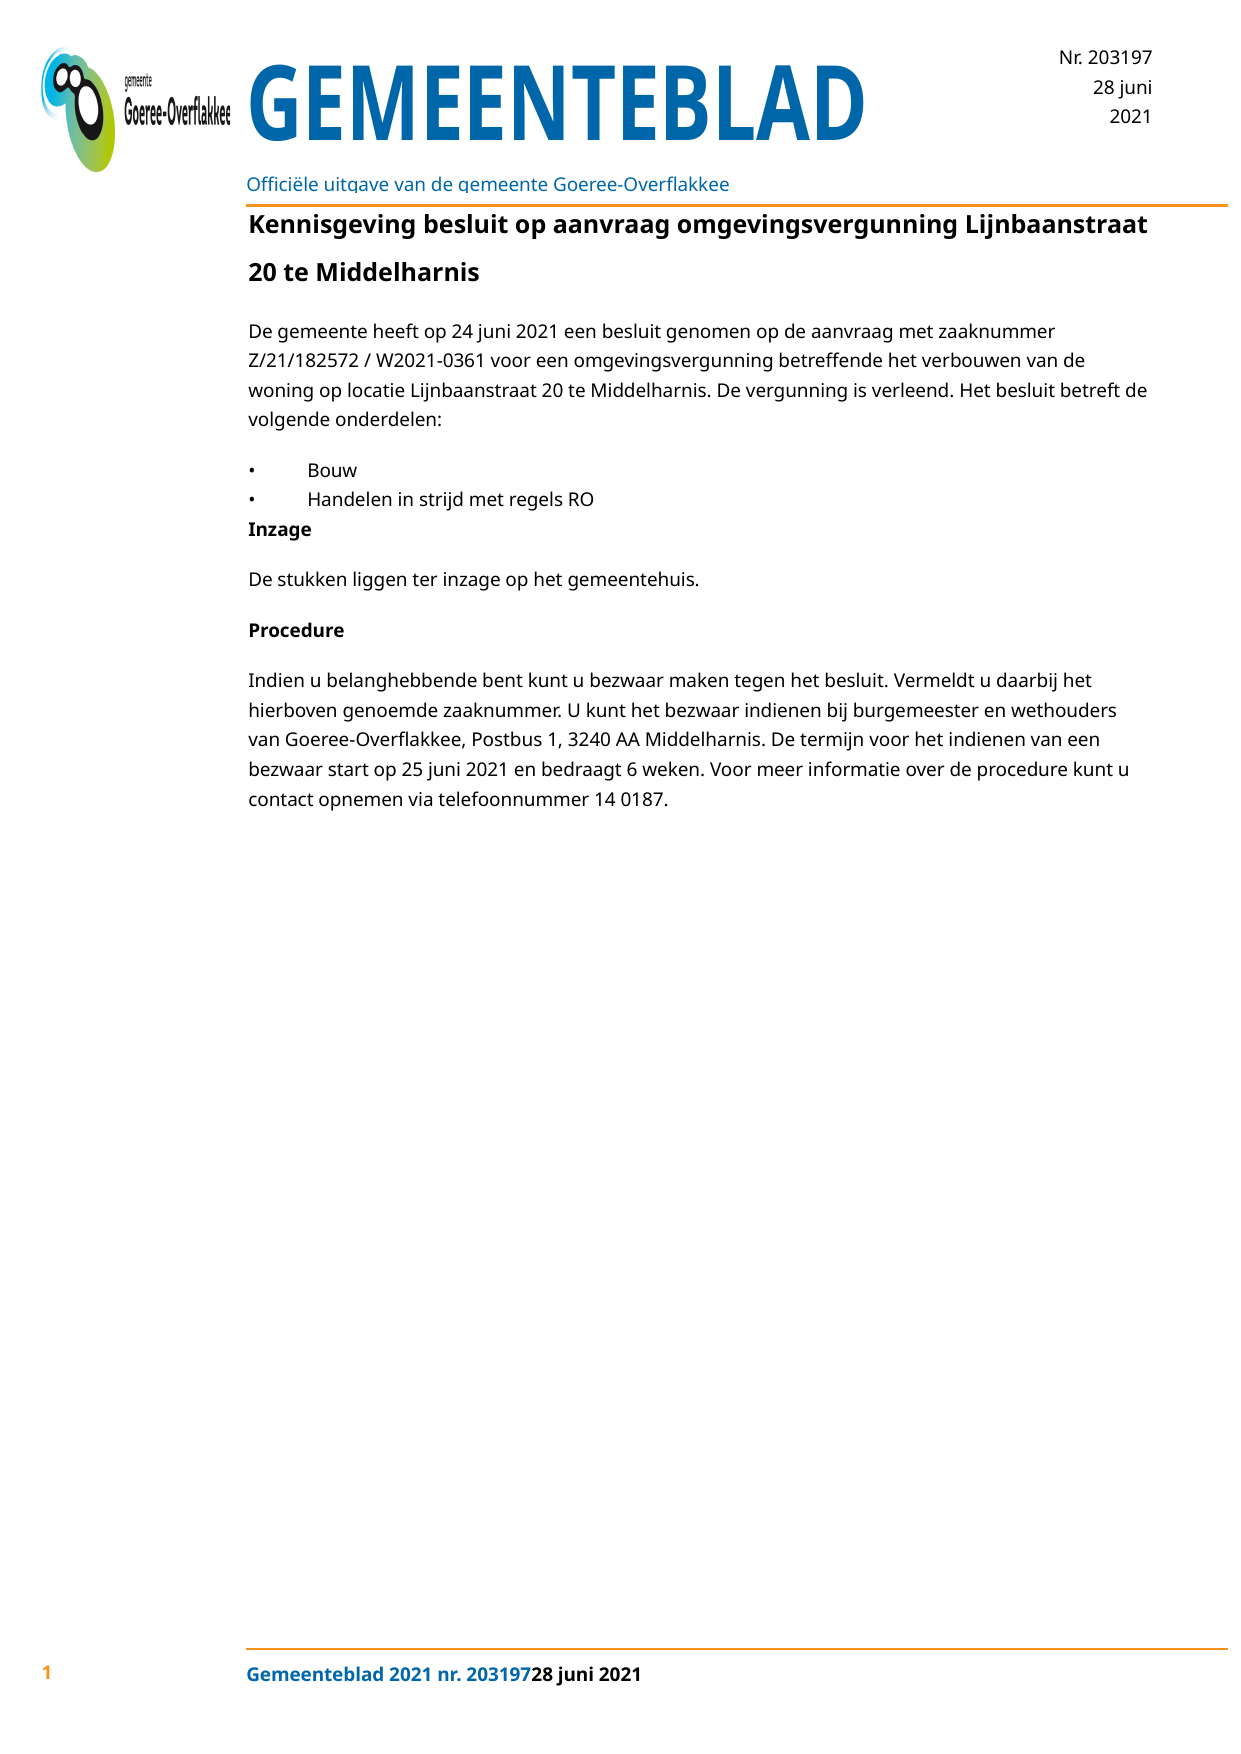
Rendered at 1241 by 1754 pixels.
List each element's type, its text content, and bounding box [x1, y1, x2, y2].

text Procedure [248, 617, 1152, 643]
text Indien u belanghebbende bent kunt u bezwaar maken tegen het besluit. Vermeldt u daarbij het hierboven genoemde zaaknummer. U kunt het bezwaar indienen bij burgemeester en wethouders van Goeree-Overflakkee, Postbus 1, 3240 AA Middelharnis. De termijn voor het indienen van een bezwaar start op 25 juni 2021 en bedraagt 6 weken. Voor meer informatie over de procedure kunt u contact opnemen via telefoonnummer 14 0187. [248, 667, 1152, 812]
text Inzage [248, 516, 1152, 542]
list Handelen in strijd met regels RO [248, 487, 1152, 512]
list Bouw [248, 457, 1152, 483]
text Kennisgeving besluit op aanvraag omgevingsvergunning Lijnbaanstraat 20 te Middelharnis [248, 207, 1152, 288]
picture [41, 47, 231, 172]
text De gemeente heeft op 24 juni 2021 een besluit genomen op de aanvraag met zaaknummer Z/21/182572 / W2021-0361 voor een omgevingsvergunning betreffende het verbouwen van de woning op locatie Lijnbaanstraat 20 te Middelharnis. De vergunning is verleend. Het besluit betreft de volgende onderdelen: [248, 318, 1152, 432]
text De stukken liggen ter inzage op het gemeentehuis. [248, 567, 1152, 592]
